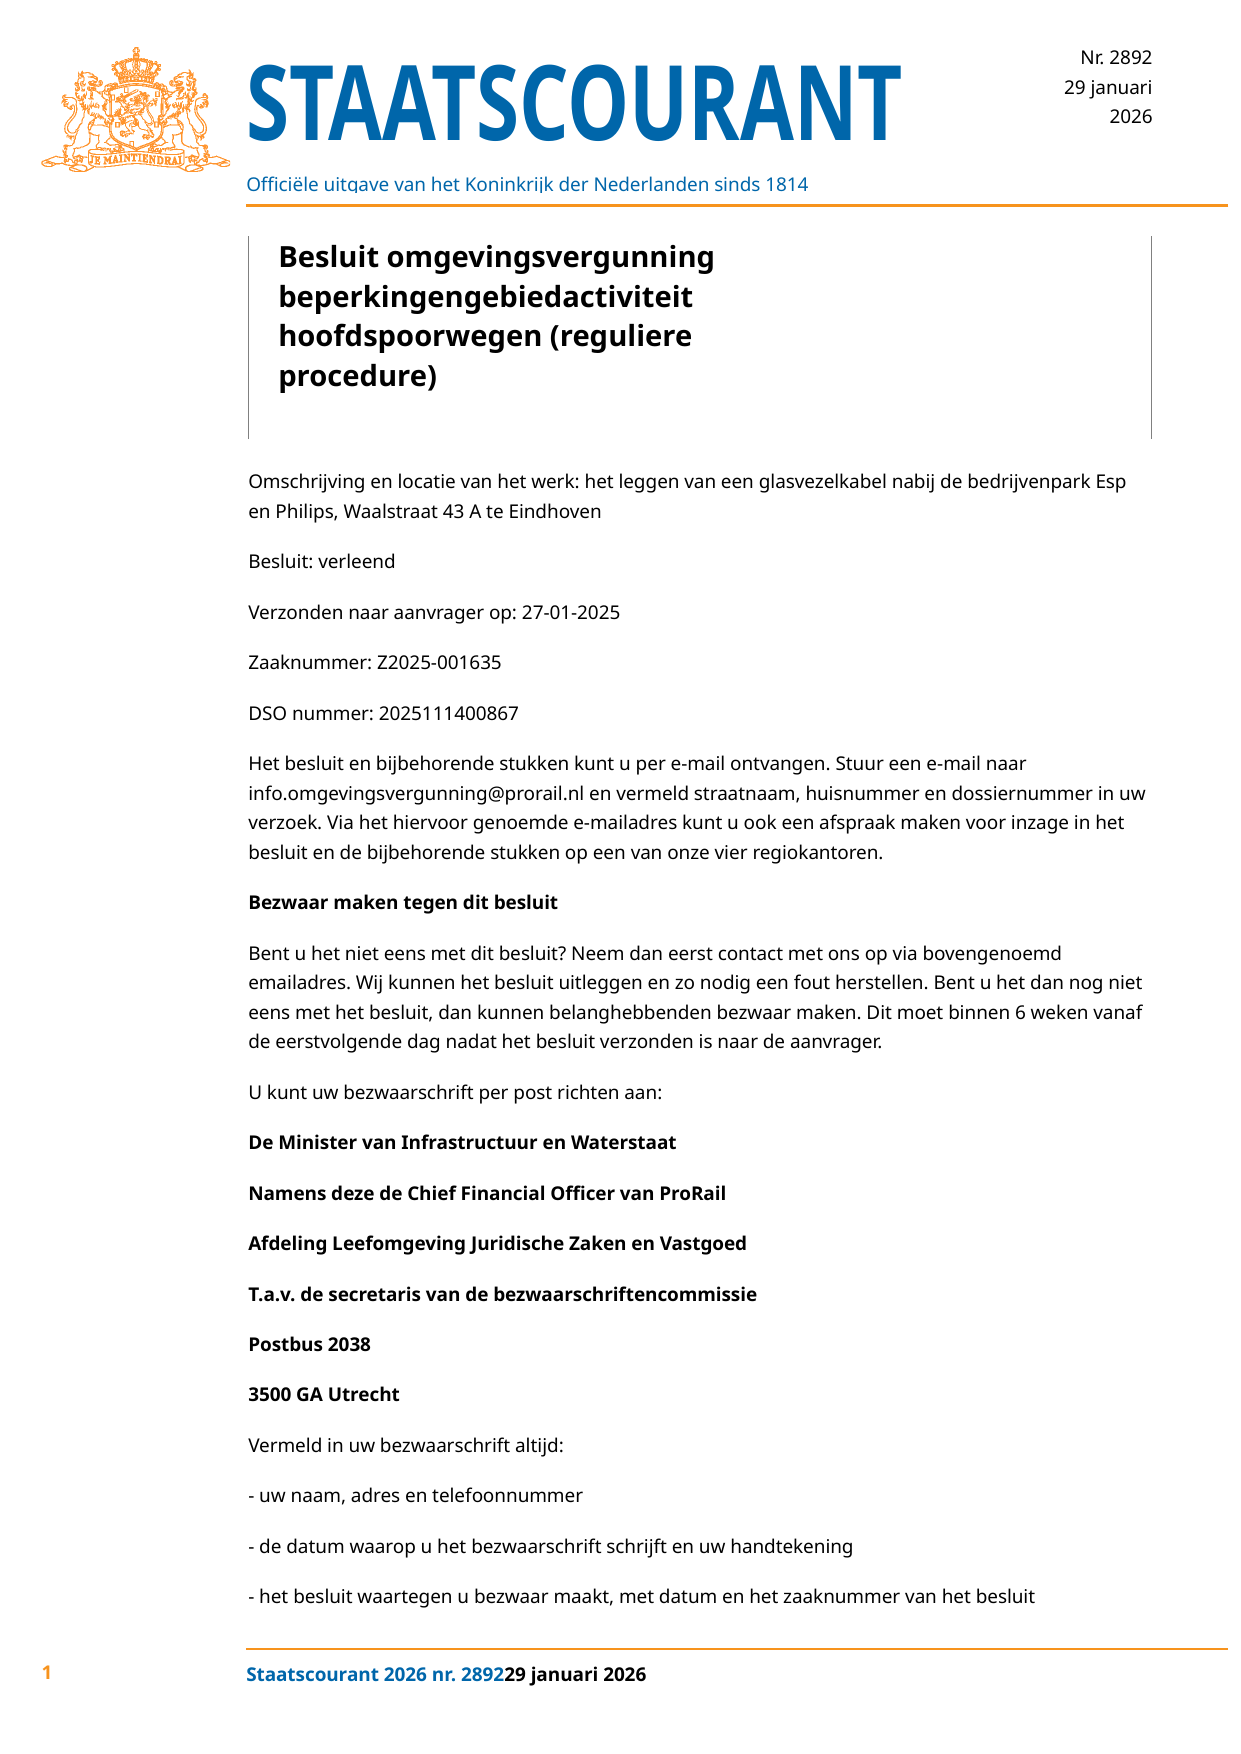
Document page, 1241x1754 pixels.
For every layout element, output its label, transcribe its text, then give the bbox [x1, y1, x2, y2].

text Afdeling Leefomgeving Juridische Zaken en Vastgoed [248, 1230, 1152, 1256]
text Besluit: verleend [248, 549, 1152, 574]
text T.a.v. de secretaris van de bezwaarschriftencommissie [248, 1281, 1152, 1306]
text Postbus 2038 [248, 1331, 1152, 1357]
table_header [850, 414, 1151, 439]
text Omschrijving en locatie van het werk: het leggen van een glasvezelkabel nabij de bedrijvenpark Esp en Philips, Waalstraat 43 A te Eindhoven [248, 469, 1152, 524]
text - de datum waarop u het bezwaarschrift schrijft en uw handtekening [248, 1533, 1152, 1558]
text Het besluit en bijbehorende stukken kunt u per e-mail ontvangen. Stuur een e-mail naar info.omgevingsvergunning@prorail.nl en vermeld straatnaam, huisnummer en dossiernummer in uw verzoek. Via het hiervoor genoemde e-mailadres kunt u ook een afspraak maken voor inzage in het besluit en de bijbehorende stukken op een van onze vier regiokantoren. [248, 750, 1152, 865]
text DSO nummer: 2025111400867 [248, 700, 1152, 726]
text Vermeld in uw bezwaarschrift altijd: [248, 1432, 1152, 1458]
text Bent u het niet eens met dit besluit? Neem dan eerst contact met ons op via bovengenoemd emailadres. Wij kunnen het besluit uitleggen en zo nodig een fout herstellen. Bent u het dan nog niet eens met het besluit, dan kunnen belanghebbenden bezwaar maken. Dit moet binnen 6 weken vanaf de eerstvolgende dag nadat het besluit verzonden is naar de aanvrager. [248, 940, 1152, 1054]
text - uw naam, adres en telefoonnummer [248, 1482, 1152, 1508]
text - het besluit waartegen u bezwaar maakt, met datum en het zaaknummer van het besluit [248, 1583, 1152, 1609]
text Bezwaar maken tegen dit besluit [248, 889, 1152, 915]
picture [912, 236, 1090, 414]
table_header Besluit omgevingsvergunning beperkingengebiedactiviteit hoofdspoorwegen (reguliere procedure) [249, 236, 850, 439]
table_header [850, 236, 912, 413]
text 3500 GA Utrecht [248, 1382, 1152, 1407]
text Zaaknummer: Z2025-001635 [248, 649, 1152, 675]
picture [41, 47, 231, 172]
text De Minister van Infrastructuur en Waterstaat [248, 1129, 1152, 1155]
table_header [1090, 236, 1151, 413]
text U kunt uw bezwaarschrift per post richten aan: [248, 1079, 1152, 1105]
text Namens deze de Chief Financial Officer van ProRail [248, 1180, 1152, 1206]
text Verzonden naar aanvrager op: 27-01-2025 [248, 599, 1152, 625]
